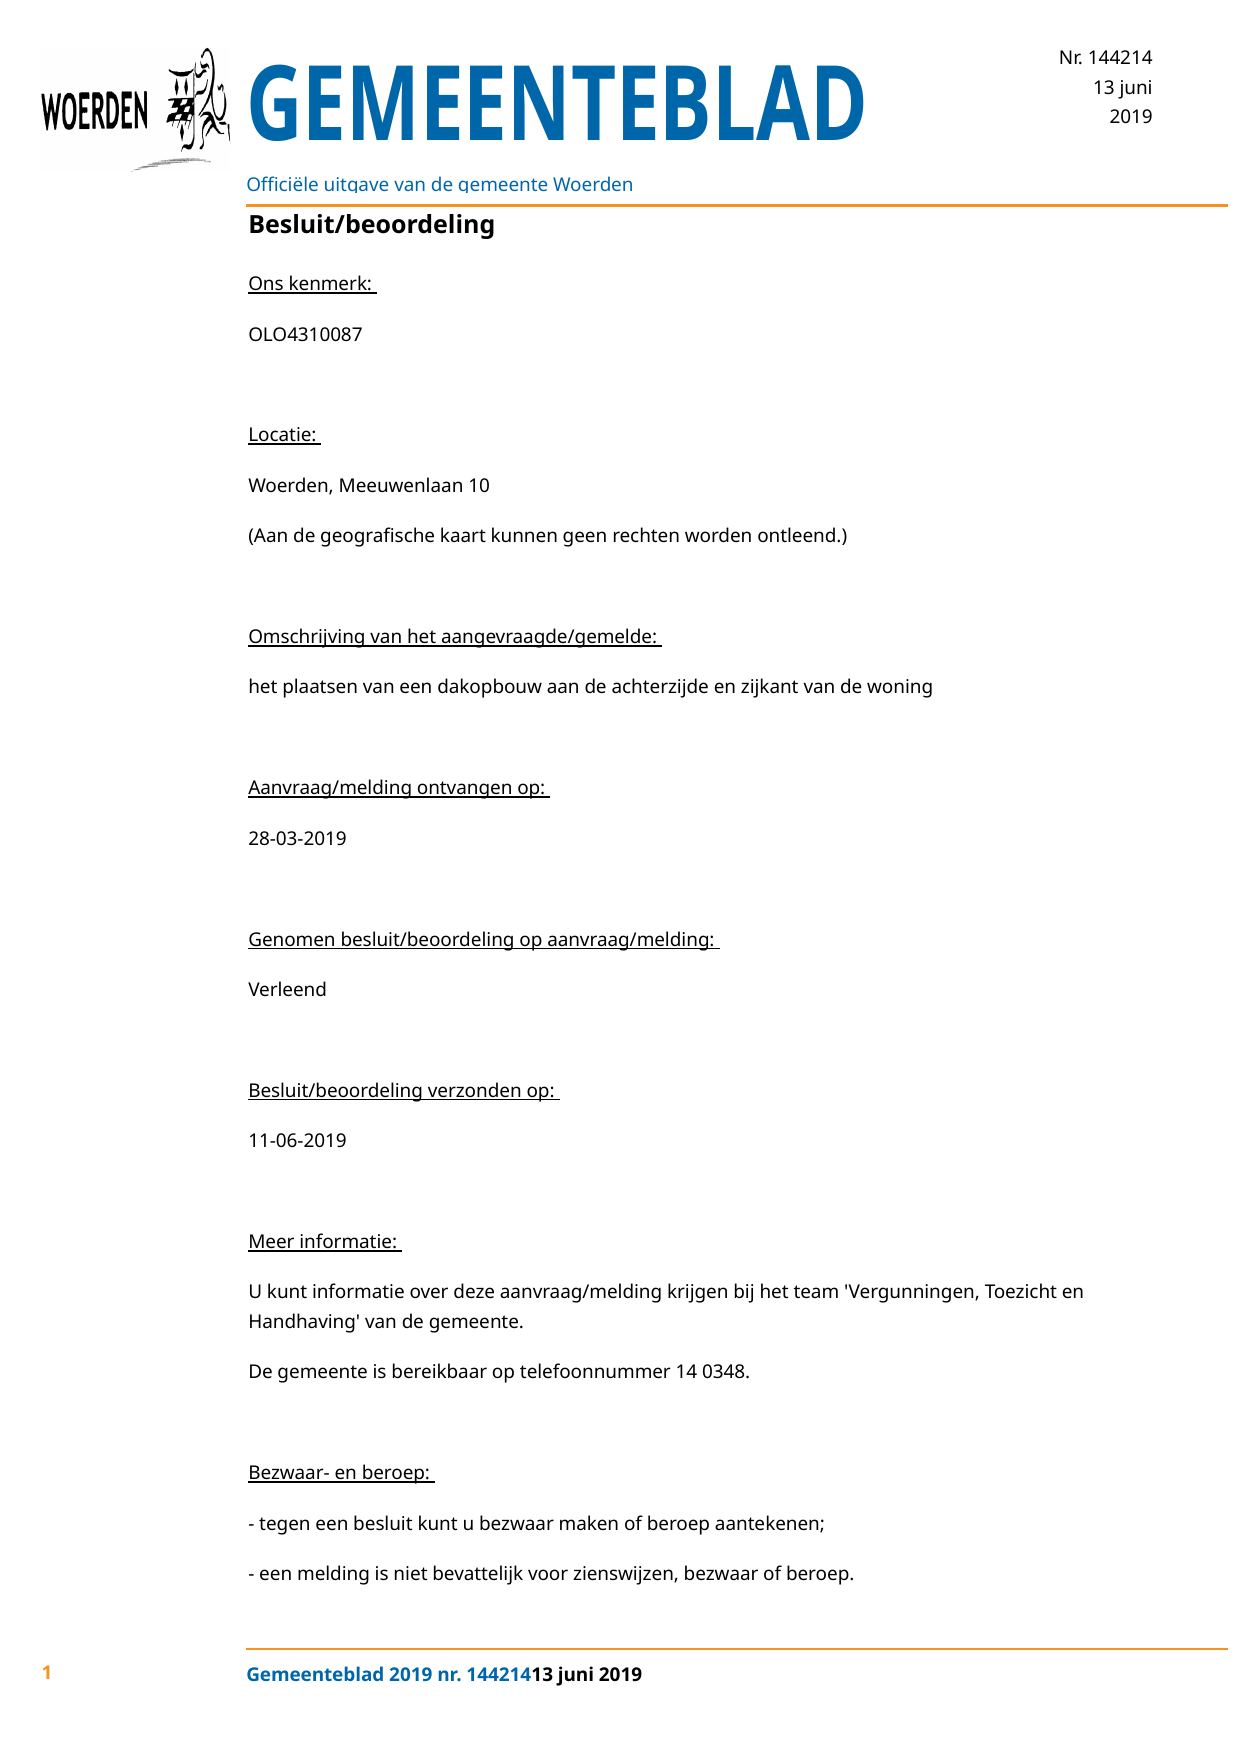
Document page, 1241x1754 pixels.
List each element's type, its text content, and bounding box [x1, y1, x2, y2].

text Genomen besluit/beoordeling op aanvraag/melding: [248, 926, 1152, 951]
text Ons kenmerk: [248, 270, 1152, 296]
text Locatie: [248, 422, 1152, 447]
text U kunt informatie over deze aanvraag/melding krijgen bij het team 'Vergunningen, Toezicht en Handhaving' van de gemeente. [248, 1279, 1152, 1334]
picture [41, 47, 231, 172]
text Besluit/beoordeling [248, 207, 1152, 241]
text OLO4310087 [248, 321, 1152, 346]
text (Aan de geografische kaart kunnen geen rechten worden ontleend.) [248, 522, 1152, 548]
text het plaatsen van een dakopbouw aan de achterzijde en zijkant van de woning [248, 674, 1152, 699]
text De gemeente is bereikbaar op telefoonnummer 14 0348. [248, 1359, 1152, 1384]
text Aanvraag/melding ontvangen op: [248, 774, 1152, 800]
text Woerden, Meeuwenlaan 10 [248, 472, 1152, 498]
text Besluit/beoordeling verzonden op: [248, 1077, 1152, 1103]
text - tegen een besluit kunt u bezwaar maken of beroep aantekenen; [248, 1510, 1152, 1536]
text 28-03-2019 [248, 825, 1152, 851]
text Omschrijving van het aangevraagde/gemelde: [248, 623, 1152, 649]
text Meer informatie: [248, 1228, 1152, 1254]
text - een melding is niet bevattelijk voor zienswijzen, bezwaar of beroep. [248, 1560, 1152, 1586]
text 11-06-2019 [248, 1127, 1152, 1153]
text Verleend [248, 976, 1152, 1002]
text Bezwaar- en beroep: [248, 1459, 1152, 1485]
